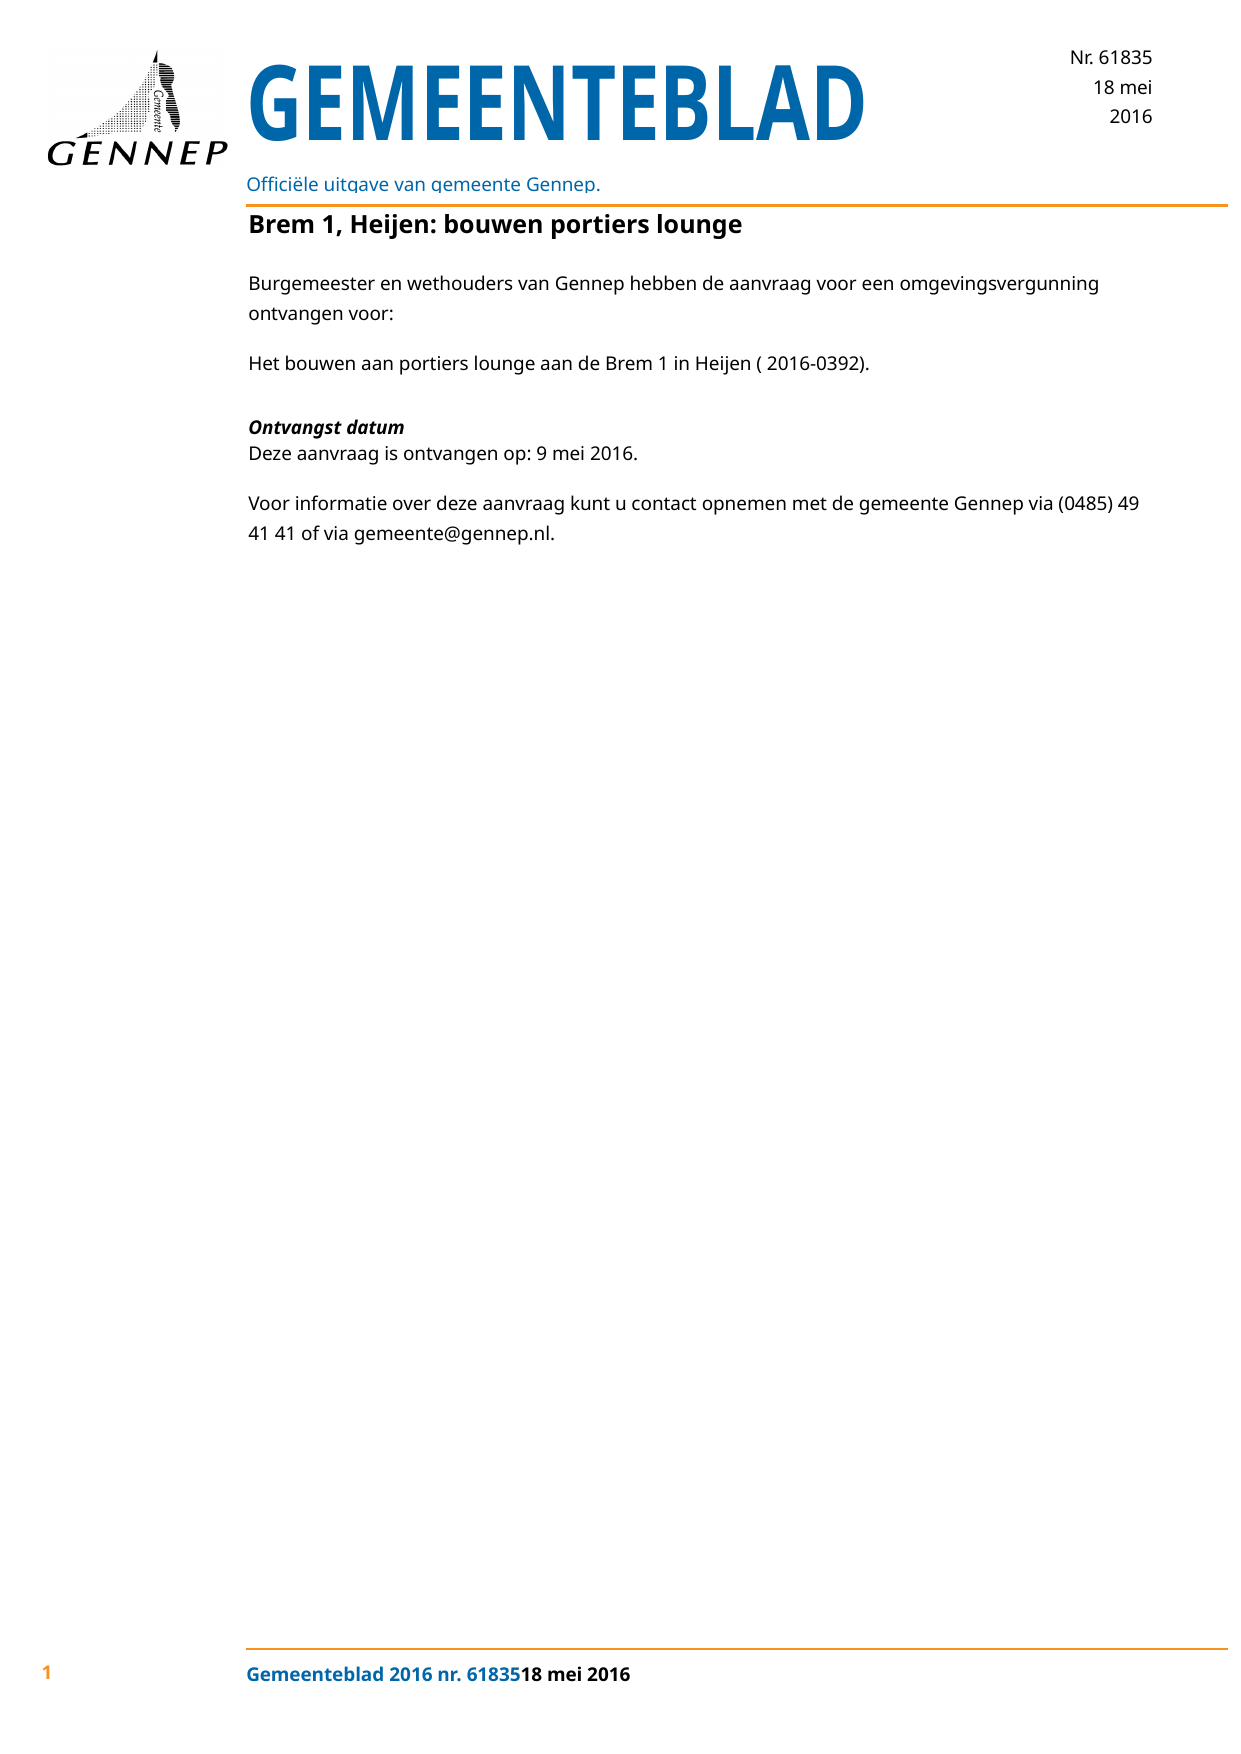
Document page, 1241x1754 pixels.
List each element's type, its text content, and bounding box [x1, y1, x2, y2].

text Burgemeester en wethouders van Gennep hebben de aanvraag voor een omgevingsvergunning ontvangen voor: [248, 270, 1152, 326]
picture [41, 47, 231, 172]
text Deze aanvraag is ontvangen op: 9 mei 2016. [248, 440, 1152, 466]
text Het bouwen aan portiers lounge aan de Brem 1 in Heijen ( 2016-0392). [248, 350, 1152, 376]
text Brem 1, Heijen: bouwen portiers lounge [248, 207, 1152, 241]
text Voor informatie over deze aanvraag kunt u contact opnemen met de gemeente Gennep via (0485) 49 41 41 of via gemeente@gennep.nl. [248, 490, 1152, 546]
text Ontvangst datum [248, 414, 1152, 440]
